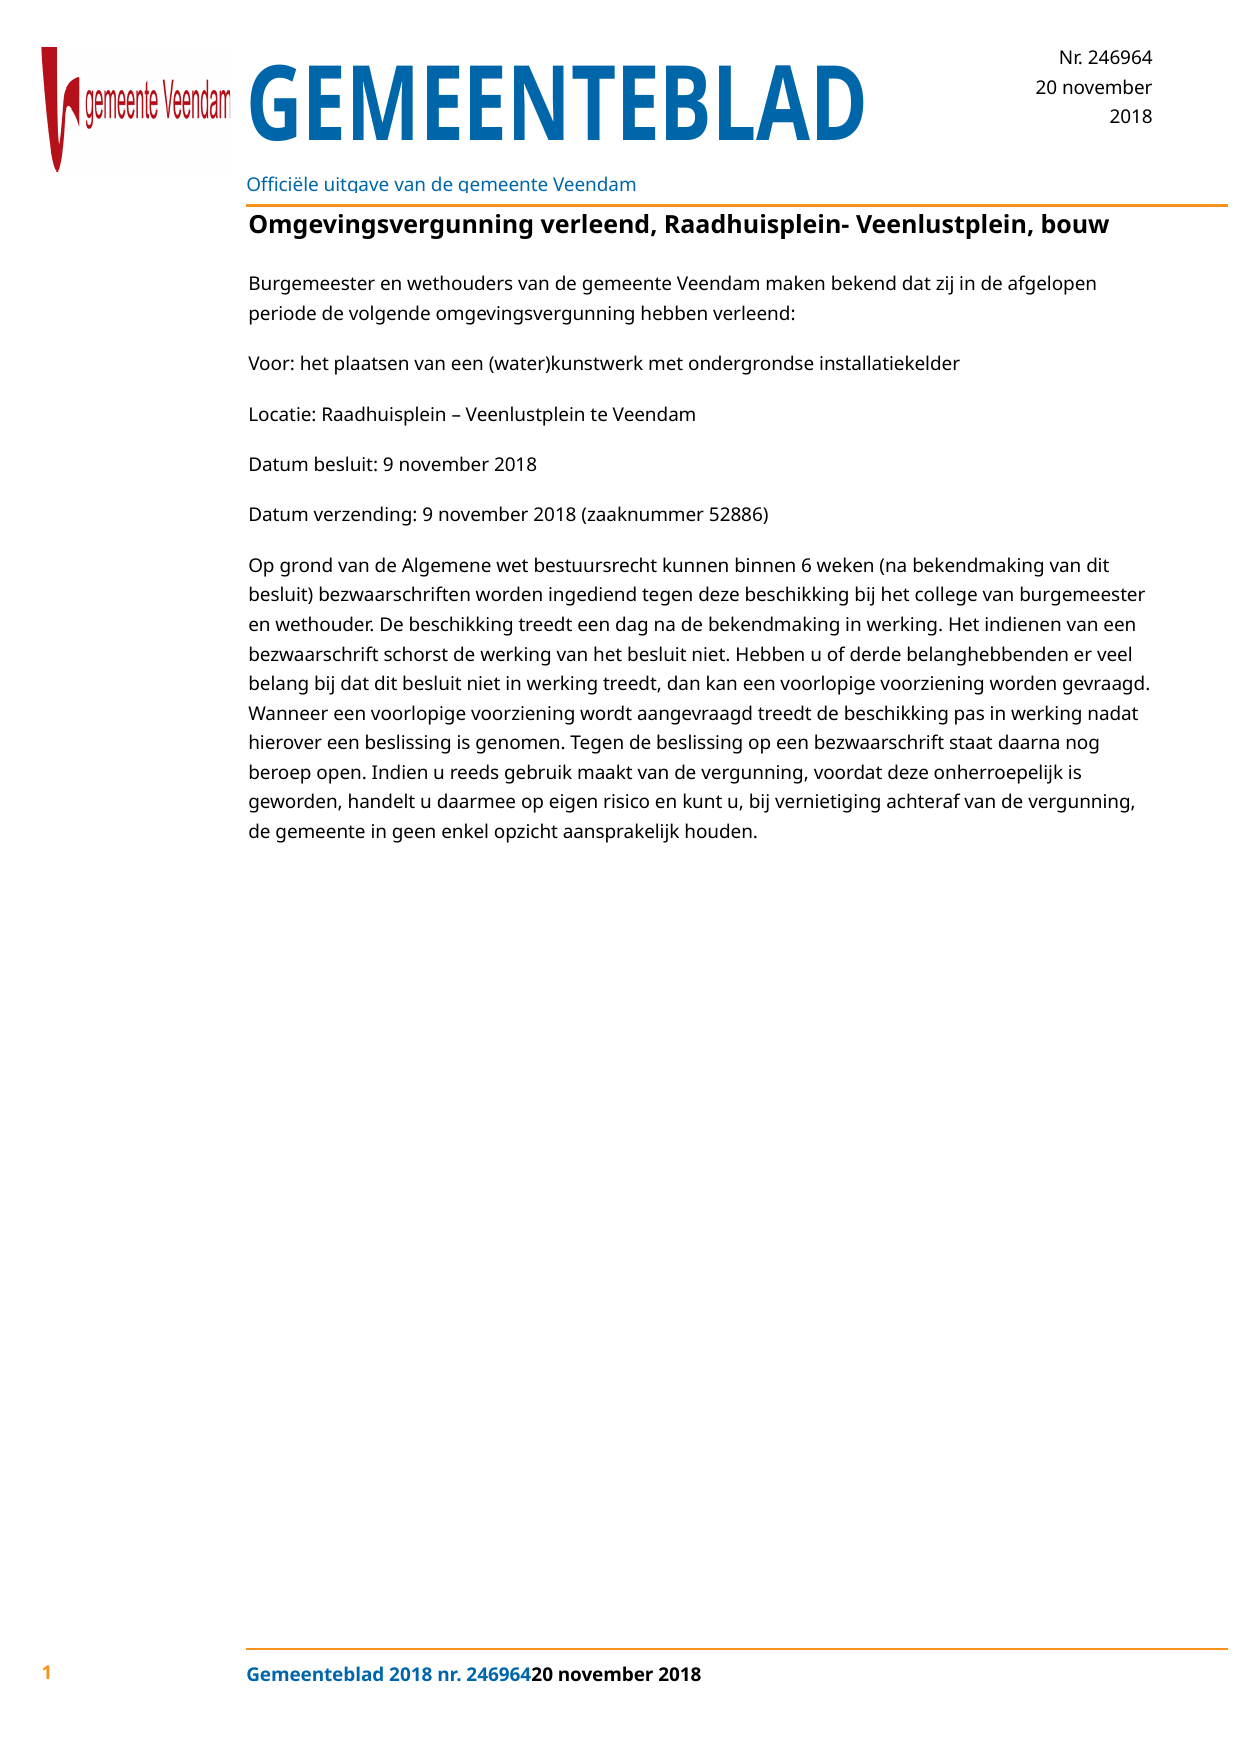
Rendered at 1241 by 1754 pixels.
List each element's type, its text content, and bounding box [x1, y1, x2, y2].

text Voor: het plaatsen van een (water)kunstwerk met ondergrondse installatiekelder [248, 350, 1152, 376]
text Datum verzending: 9 november 2018 (zaaknummer 52886) [248, 502, 1152, 527]
picture [41, 47, 231, 172]
text Locatie: Raadhuisplein – Veenlustplein te Veendam [248, 401, 1152, 426]
text Datum besluit: 9 november 2018 [248, 451, 1152, 477]
text Burgemeester en wethouders van de gemeente Veendam maken bekend dat zij in de afgelopen periode de volgende omgevingsvergunning hebben verleend: [248, 270, 1152, 326]
text Op grond van de Algemene wet bestuursrecht kunnen binnen 6 weken (na bekendmaking van dit besluit) bezwaarschriften worden ingediend tegen deze beschikking bij het college van burgemeester en wethouder. De beschikking treedt een dag na de bekendmaking in werking. Het indienen van een bezwaarschrift schorst de werking van het besluit niet. Hebben u of derde belanghebbenden er veel belang bij dat dit besluit niet in werking treedt, dan kan een voorlopige voorziening worden gevraagd. Wanneer een voorlopige voorziening wordt aangevraagd treedt de beschikking pas in werking nadat hierover een beslissing is genomen. Tegen de beslissing op een bezwaarschrift staat daarna nog beroep open. Indien u reeds gebruik maakt van de vergunning, voordat deze onherroepelijk is geworden, handelt u daarmee op eigen risico en kunt u, bij vernietiging achteraf van de vergunning, de gemeente in geen enkel opzicht aansprakelijk houden. [248, 552, 1152, 844]
text Omgevingsvergunning verleend, Raadhuisplein- Veenlustplein, bouw [248, 207, 1152, 241]
